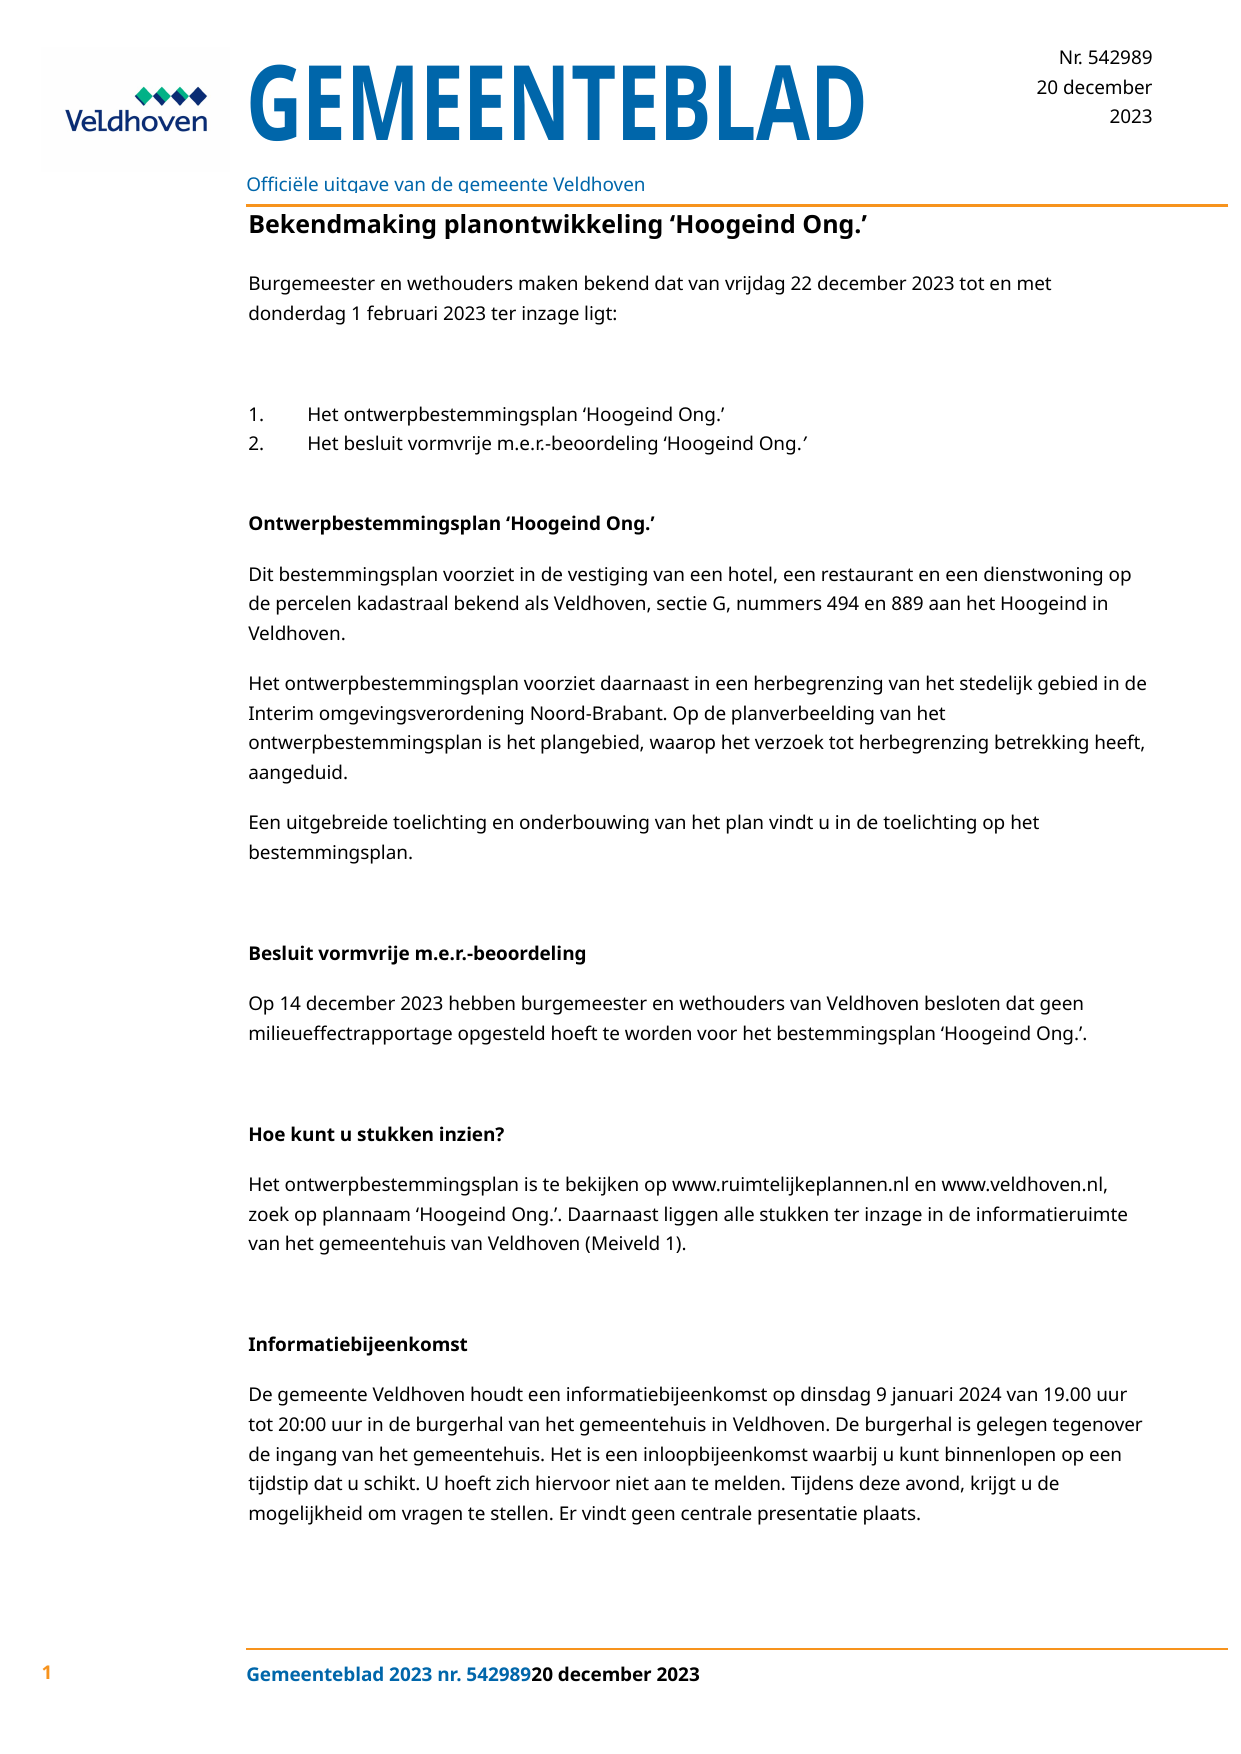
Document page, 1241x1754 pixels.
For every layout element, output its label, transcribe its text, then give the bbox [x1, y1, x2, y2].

text Besluit vormvrije m.e.r.-beoordeling [248, 940, 1152, 966]
text Het ontwerpbestemmingsplan is te bekijken op www.ruimtelijkeplannen.nl en www.veldhoven.nl, zoek op plannaam ‘Hoogeind Ong.’. Daarnaast liggen alle stukken ter inzage in de informatieruimte van het gemeentehuis van Veldhoven (Meiveld 1). [248, 1171, 1152, 1256]
text Ontwerpbestemmingsplan ‘Hoogeind Ong.’ [248, 510, 1152, 536]
text Hoe kunt u stukken inzien? [248, 1121, 1152, 1146]
text Bekendmaking planontwikkeling ‘Hoogeind Ong.’ [248, 207, 1152, 241]
text Burgemeester en wethouders maken bekend dat van vrijdag 22 december 2023 tot en met donderdag 1 februari 2023 ter inzage ligt: [248, 270, 1152, 326]
list Het ontwerpbestemmingsplan ‘Hoogeind Ong.’ [248, 401, 1152, 426]
text Dit bestemmingsplan voorziet in de vestiging van een hotel, een restaurant en een dienstwoning op de percelen kadastraal bekend als Veldhoven, sectie G, nummers 494 en 889 aan het Hoogeind in Veldhoven. [248, 561, 1152, 646]
text Een uitgebreide toelichting en onderbouwing van het plan vindt u in de toelichting op het bestemmingsplan. [248, 809, 1152, 865]
picture [41, 47, 231, 172]
text Op 14 december 2023 hebben burgemeester en wethouders van Veldhoven besloten dat geen milieueffectrapportage opgesteld hoeft te worden voor het bestemmingsplan ‘Hoogeind Ong.’. [248, 990, 1152, 1046]
text Informatiebijeenkomst [248, 1331, 1152, 1357]
text De gemeente Veldhoven houdt een informatiebijeenkomst op dinsdag 9 januari 2024 van 19.00 uur tot 20:00 uur in de burgerhal van het gemeentehuis in Veldhoven. De burgerhal is gelegen tegenover de ingang van het gemeentehuis. Het is een inloopbijeenkomst waarbij u kunt binnenlopen op een tijdstip dat u schikt. U hoeft zich hiervoor niet aan te melden. Tijdens deze avond, krijgt u de mogelijkheid om vragen te stellen. Er vindt geen centrale presentatie plaats. [248, 1382, 1152, 1526]
list Het besluit vormvrije m.e.r.-beoordeling ‘Hoogeind Ong.’ [248, 430, 1152, 456]
text Het ontwerpbestemmingsplan voorziet daarnaast in een herbegrenzing van het stedelijk gebied in de Interim omgevingsverordening Noord-Brabant. Op de planverbeelding van het ontwerpbestemmingsplan is het plangebied, waarop het verzoek tot herbegrenzing betrekking heeft, aangeduid. [248, 670, 1152, 785]
